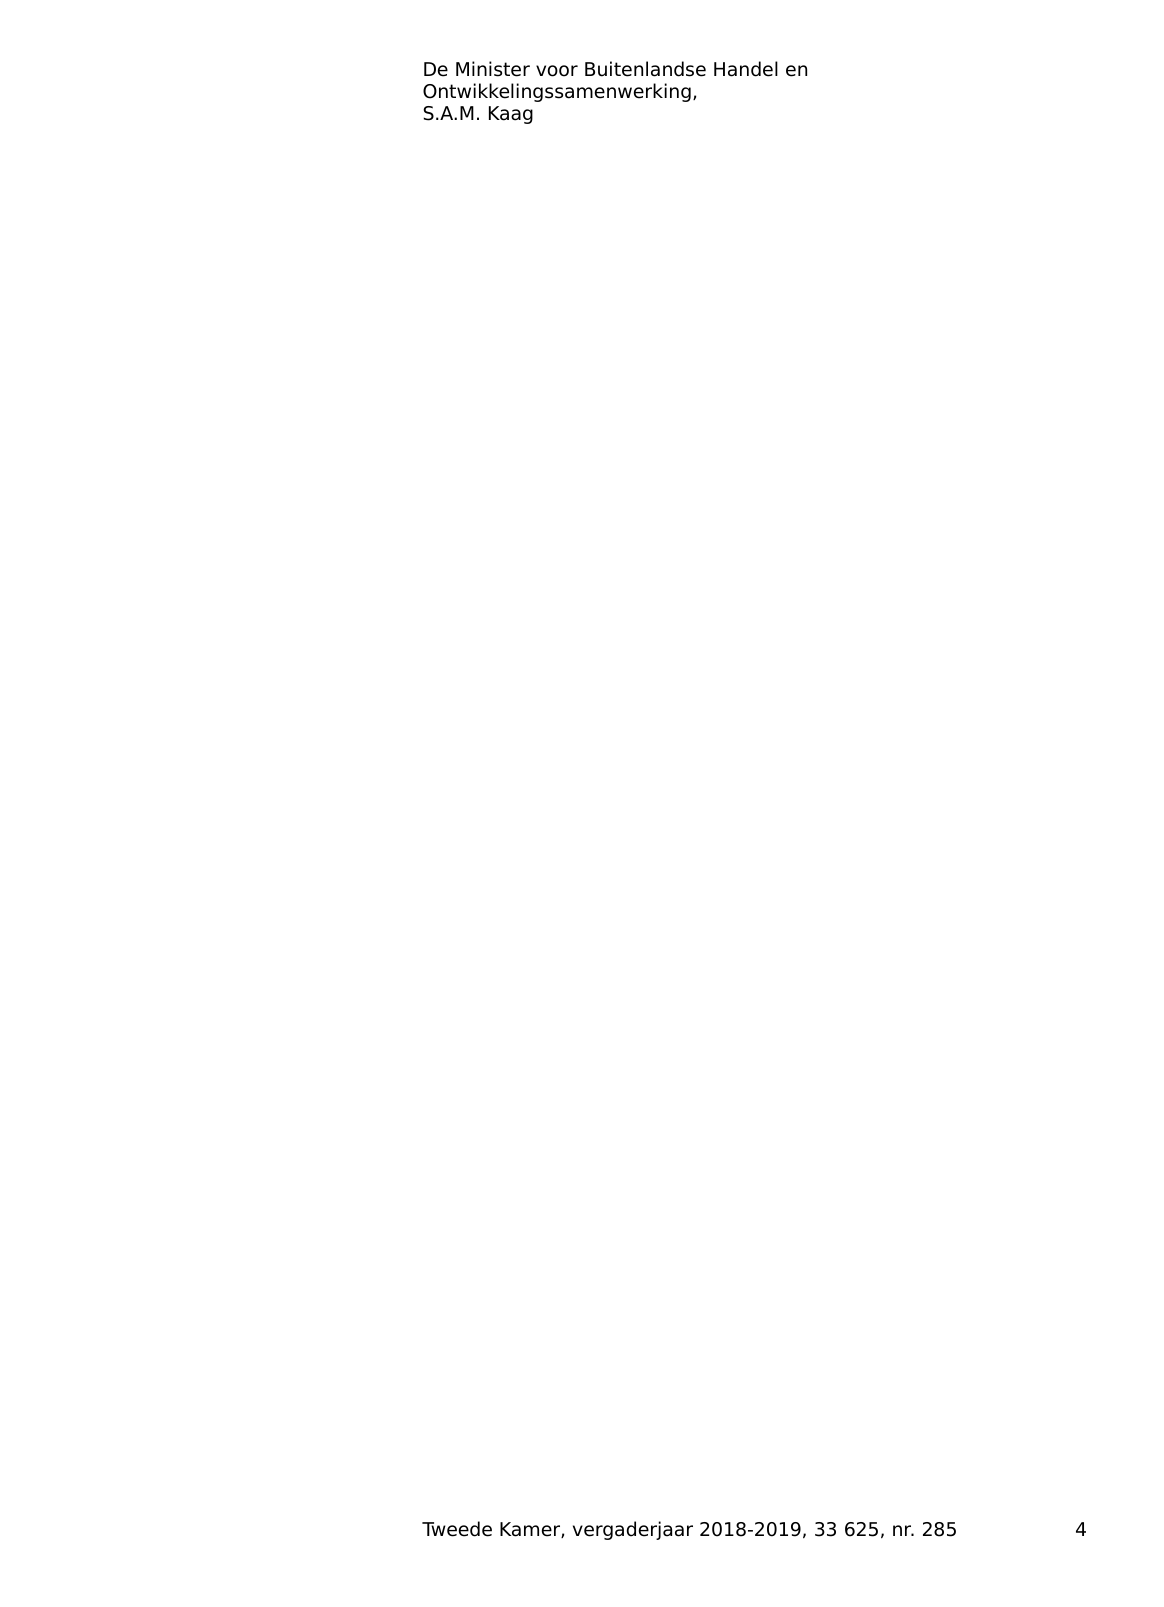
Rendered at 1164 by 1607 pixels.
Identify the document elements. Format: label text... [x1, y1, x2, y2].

text De Minister voor Buitenlandse Handel en Ontwikkelingssamenwerking, S.A.M. Kaag [422, 59, 1087, 125]
